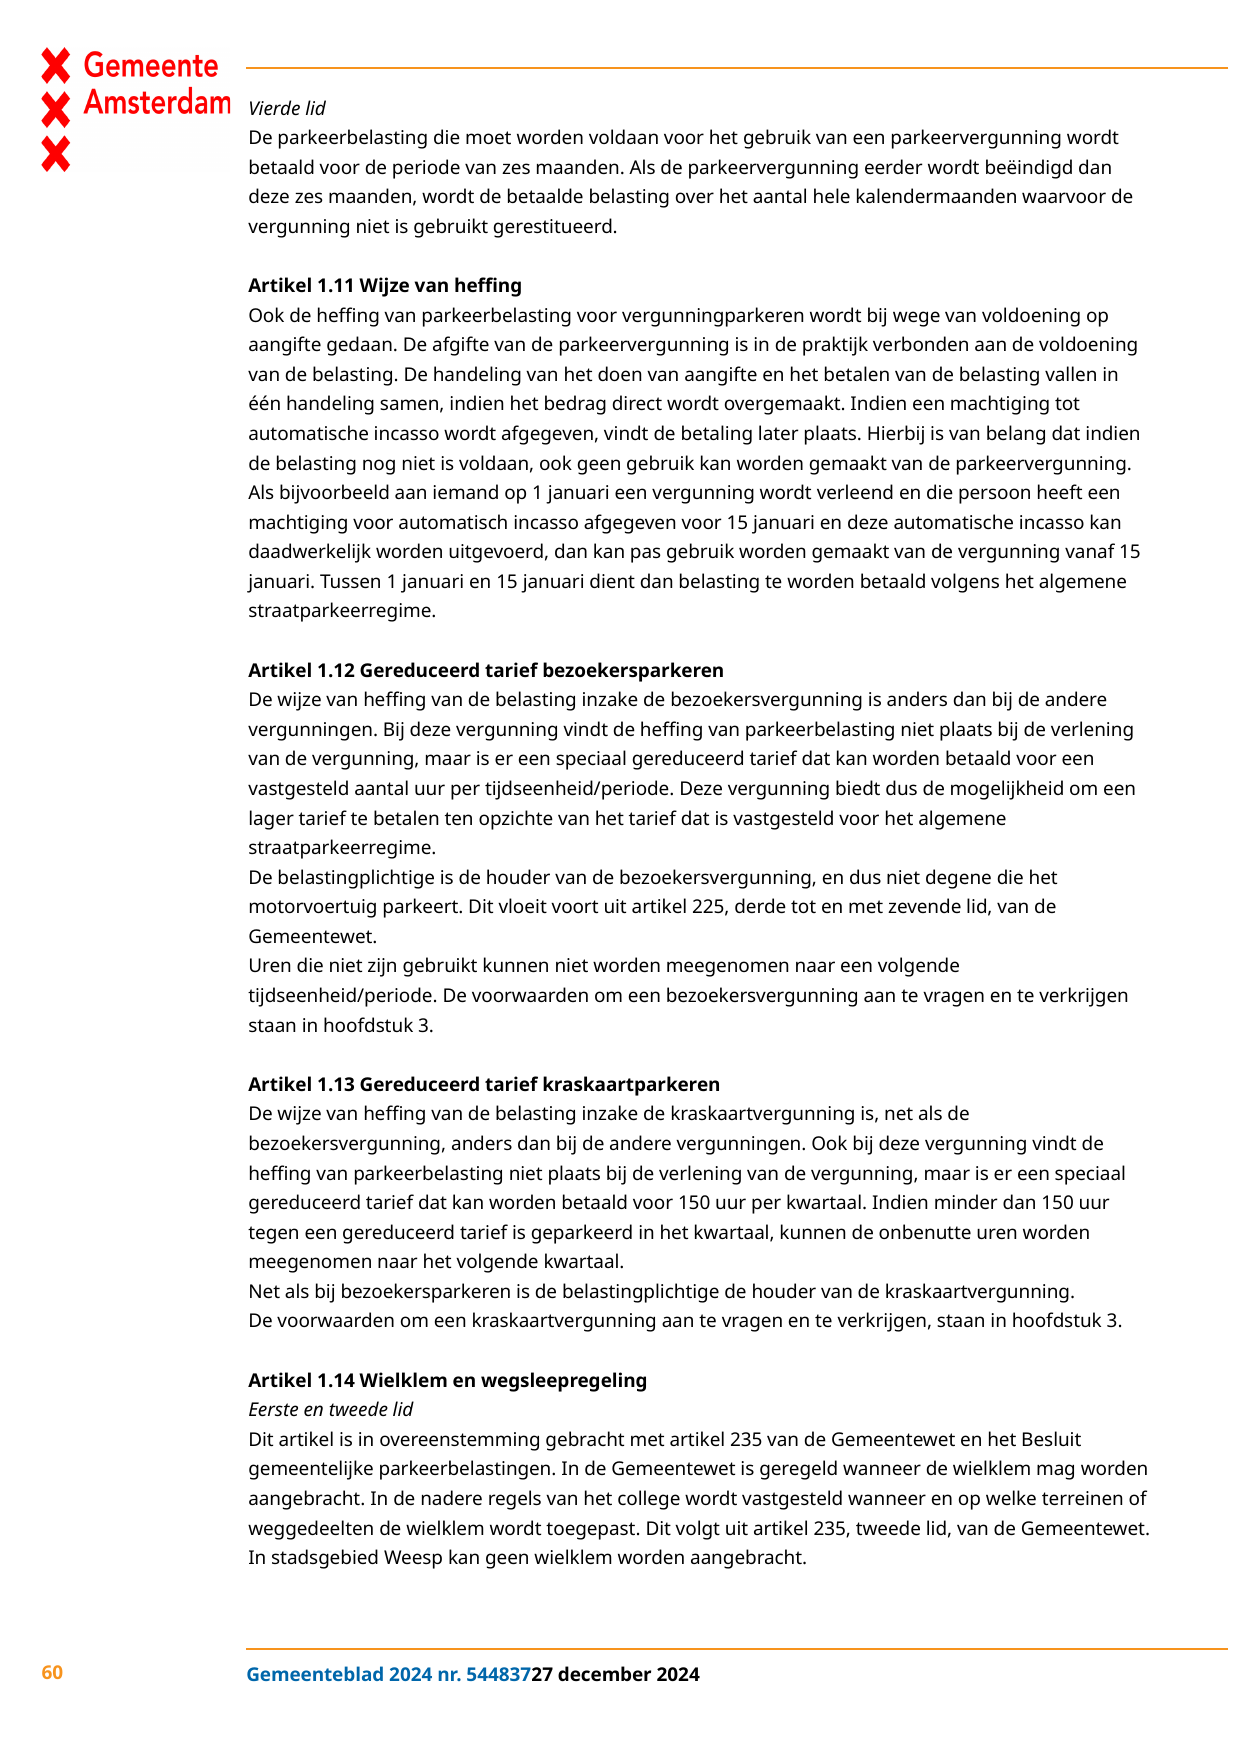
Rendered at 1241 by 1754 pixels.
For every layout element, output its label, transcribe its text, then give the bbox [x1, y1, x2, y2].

text Artikel 1.11 Wijze van heffing [248, 272, 1152, 298]
text Artikel 1.12 Gereduceerd tarief bezoekersparkeren [248, 657, 1152, 683]
text Vierde lid [248, 95, 1152, 121]
text Net als bij bezoekersparkeren is de belastingplichtige de houder van de kraskaartvergunning. [248, 1278, 1152, 1304]
text Eerste en tweede lid [248, 1396, 1152, 1422]
text Artikel 1.13 Gereduceerd tarief kraskaartparkeren [248, 1071, 1152, 1097]
text De parkeerbelasting die moet worden voldaan voor het gebruik van een parkeervergunning wordt betaald voor de periode van zes maanden. Als de parkeervergunning eerder wordt beëindigd dan deze zes maanden, wordt de betaalde belasting over het aantal hele kalendermaanden waarvoor de vergunning niet is gebruikt gerestitueerd. [248, 124, 1152, 239]
text Dit artikel is in overeenstemming gebracht met artikel 235 van de Gemeentewet en het Besluit gemeentelijke parkeerbelastingen. In de Gemeentewet is geregeld wanneer de wielklem mag worden aangebracht. In de nadere regels van het college wordt vastgesteld wanneer en op welke terreinen of weggedeelten de wielklem wordt toegepast. Dit volgt uit artikel 235, tweede lid, van de Gemeentewet. In stadsgebied Weesp kan geen wielklem worden aangebracht. [248, 1426, 1152, 1570]
text De voorwaarden om een kraskaartvergunning aan te vragen en te verkrijgen, staan in hoofdstuk 3. [248, 1308, 1152, 1333]
text Artikel 1.14 Wielklem en wegsleepregeling [248, 1367, 1152, 1393]
picture [41, 47, 231, 172]
text De wijze van heffing van de belasting inzake de bezoekersvergunning is anders dan bij de andere vergunningen. Bij deze vergunning vindt de heffing van parkeerbelasting niet plaats bij de verlening van de vergunning, maar is er een speciaal gereduceerd tarief dat kan worden betaald voor een vastgesteld aantal uur per tijdseenheid/periode. Deze vergunning biedt dus de mogelijkheid om een lager tarief te betalen ten opzichte van het tarief dat is vastgesteld voor het algemene straatparkeerregime. [248, 686, 1152, 860]
text De belastingplichtige is de houder van de bezoekersvergunning, en dus niet degene die het motorvoertuig parkeert. Dit vloeit voort uit artikel 225, derde tot en met zevende lid, van de Gemeentewet. [248, 864, 1152, 949]
text De wijze van heffing van de belasting inzake de kraskaartvergunning is, net als de bezoekersvergunning, anders dan bij de andere vergunningen. Ook bij deze vergunning vindt de heffing van parkeerbelasting niet plaats bij de verlening van de vergunning, maar is er een speciaal gereduceerd tarief dat kan worden betaald voor 150 uur per kwartaal. Indien minder dan 150 uur tegen een gereduceerd tarief is geparkeerd in het kwartaal, kunnen de onbenutte uren worden meegenomen naar het volgende kwartaal. [248, 1101, 1152, 1274]
text Uren die niet zijn gebruikt kunnen niet worden meegenomen naar een volgende tijdseenheid/periode. De voorwaarden om een bezoekersvergunning aan te vragen en te verkrijgen staan in hoofdstuk 3. [248, 953, 1152, 1038]
text Ook de heffing van parkeerbelasting voor vergunningparkeren wordt bij wege van voldoening op aangifte gedaan. De afgifte van de parkeervergunning is in de praktijk verbonden aan de voldoening van de belasting. De handeling van het doen van aangifte en het betalen van de belasting vallen in één handeling samen, indien het bedrag direct wordt overgemaakt. Indien een machtiging tot automatische incasso wordt afgegeven, vindt de betaling later plaats. Hierbij is van belang dat indien de belasting nog niet is voldaan, ook geen gebruik kan worden gemaakt van de parkeervergunning. Als bijvoorbeeld aan iemand op 1 januari een vergunning wordt verleend en die persoon heeft een machtiging voor automatisch incasso afgegeven voor 15 januari en deze automatische incasso kan daadwerkelijk worden uitgevoerd, dan kan pas gebruik worden gemaakt van de vergunning vanaf 15 januari. Tussen 1 januari en 15 januari dient dan belasting te worden betaald volgens het algemene straatparkeerregime. [248, 302, 1152, 623]
